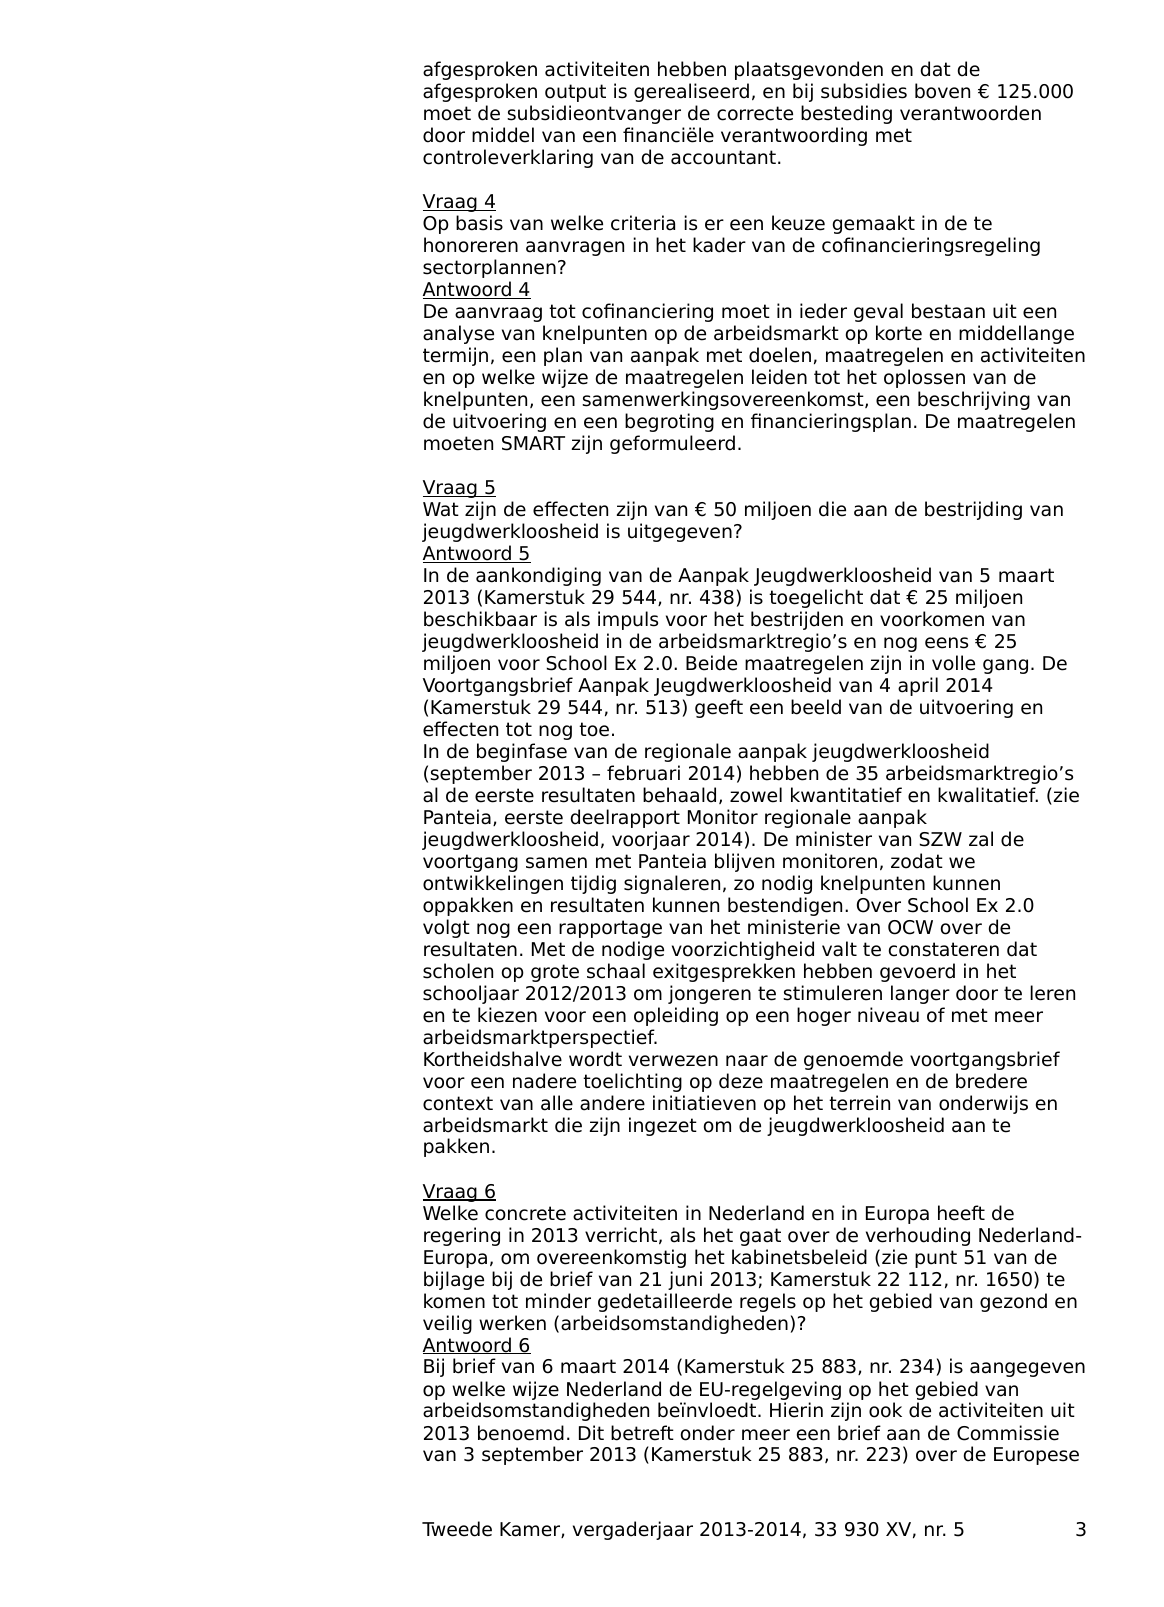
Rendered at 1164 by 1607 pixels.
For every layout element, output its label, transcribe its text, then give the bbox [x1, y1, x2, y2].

text Vraag 6 [422, 1181, 1087, 1203]
text Antwoord 4 [422, 279, 1087, 301]
text Antwoord 5 [422, 543, 1087, 565]
text In de beginfase van de regionale aanpak jeugdwerkloosheid (september 2013 – februari 2014) hebben de 35 arbeidsmarktregio’s al de eerste resultaten behaald, zowel kwantitatief en kwalitatief. (zie Panteia, eerste deelrapport Monitor regionale aanpak jeugdwerkloosheid, voorjaar 2014). De minister van SZW zal de voortgang samen met Panteia blijven monitoren, zodat we ontwikkelingen tijdig signaleren, zo nodig knelpunten kunnen oppakken en resultaten kunnen bestendigen. Over School Ex 2.0 volgt nog een rapportage van het ministerie van OCW over de resultaten. Met de nodige voorzichtigheid valt te constateren dat scholen op grote schaal exitgesprekken hebben gevoerd in het schooljaar 2012/2013 om jongeren te stimuleren langer door te leren en te kiezen voor een opleiding op een hoger niveau of met meer arbeidsmarktperspectief. [422, 741, 1087, 1048]
text Op basis van welke criteria is er een keuze gemaakt in de te honoreren aanvragen in het kader van de cofinancieringsregeling sectorplannen? [422, 213, 1087, 279]
text Vraag 4 [422, 191, 1087, 213]
text Bij brief van 6 maart 2014 (Kamerstuk 25 883, nr. 234) is aangegeven op welke wijze Nederland de EU-regelgeving op het gebied van arbeidsomstandigheden beïnvloedt. Hierin zijn ook de activiteiten uit 2013 benoemd. Dit betreft onder meer een brief aan de Commissie van 3 september 2013 (Kamerstuk 25 883, nr. 223) over de Europese [422, 1356, 1087, 1466]
text In de aankondiging van de Aanpak Jeugdwerkloosheid van 5 maart 2013 (Kamerstuk 29 544, nr. 438) is toegelicht dat € 25 miljoen beschikbaar is als impuls voor het bestrijden en voorkomen van jeugdwerkloosheid in de arbeidsmarktregio’s en nog eens € 25 miljoen voor School Ex 2.0. Beide maatregelen zijn in volle gang. De Voortgangsbrief Aanpak Jeugdwerkloosheid van 4 april 2014 (Kamerstuk 29 544, nr. 513) geeft een beeld van de uitvoering en effecten tot nog toe. [422, 565, 1087, 741]
text Kortheidshalve wordt verwezen naar de genoemde voortgangsbrief voor een nadere toelichting op deze maatregelen en de bredere context van alle andere initiatieven op het terrein van onderwijs en arbeidsmarkt die zijn ingezet om de jeugdwerkloosheid aan te pakken. [422, 1048, 1087, 1158]
text Antwoord 6 [422, 1334, 1087, 1356]
text De aanvraag tot cofinanciering moet in ieder geval bestaan uit een analyse van knelpunten op de arbeidsmarkt op korte en middellange termijn, een plan van aanpak met doelen, maatregelen en activiteiten en op welke wijze de maatregelen leiden tot het oplossen van de knelpunten, een samenwerkingsovereenkomst, een beschrijving van de uitvoering en een begroting en financieringsplan. De maatregelen moeten SMART zijn geformuleerd. [422, 301, 1087, 455]
text Wat zijn de effecten zijn van € 50 miljoen die aan de bestrijding van jeugdwerkloosheid is uitgegeven? [422, 499, 1087, 543]
text afgesproken activiteiten hebben plaatsgevonden en dat de afgesproken output is gerealiseerd, en bij subsidies boven € 125.000 moet de subsidieontvanger de correcte besteding verantwoorden door middel van een financiële verantwoording met controleverklaring van de accountant. [422, 59, 1087, 169]
text Vraag 5 [422, 477, 1087, 499]
text Welke concrete activiteiten in Nederland en in Europa heeft de regering in 2013 verricht, als het gaat over de verhouding Nederland-Europa, om overeenkomstig het kabinetsbeleid (zie punt 51 van de bijlage bij de brief van 21 juni 2013; Kamerstuk 22 112, nr. 1650) te komen tot minder gedetailleerde regels op het gebied van gezond en veilig werken (arbeidsomstandigheden)? [422, 1203, 1087, 1334]
